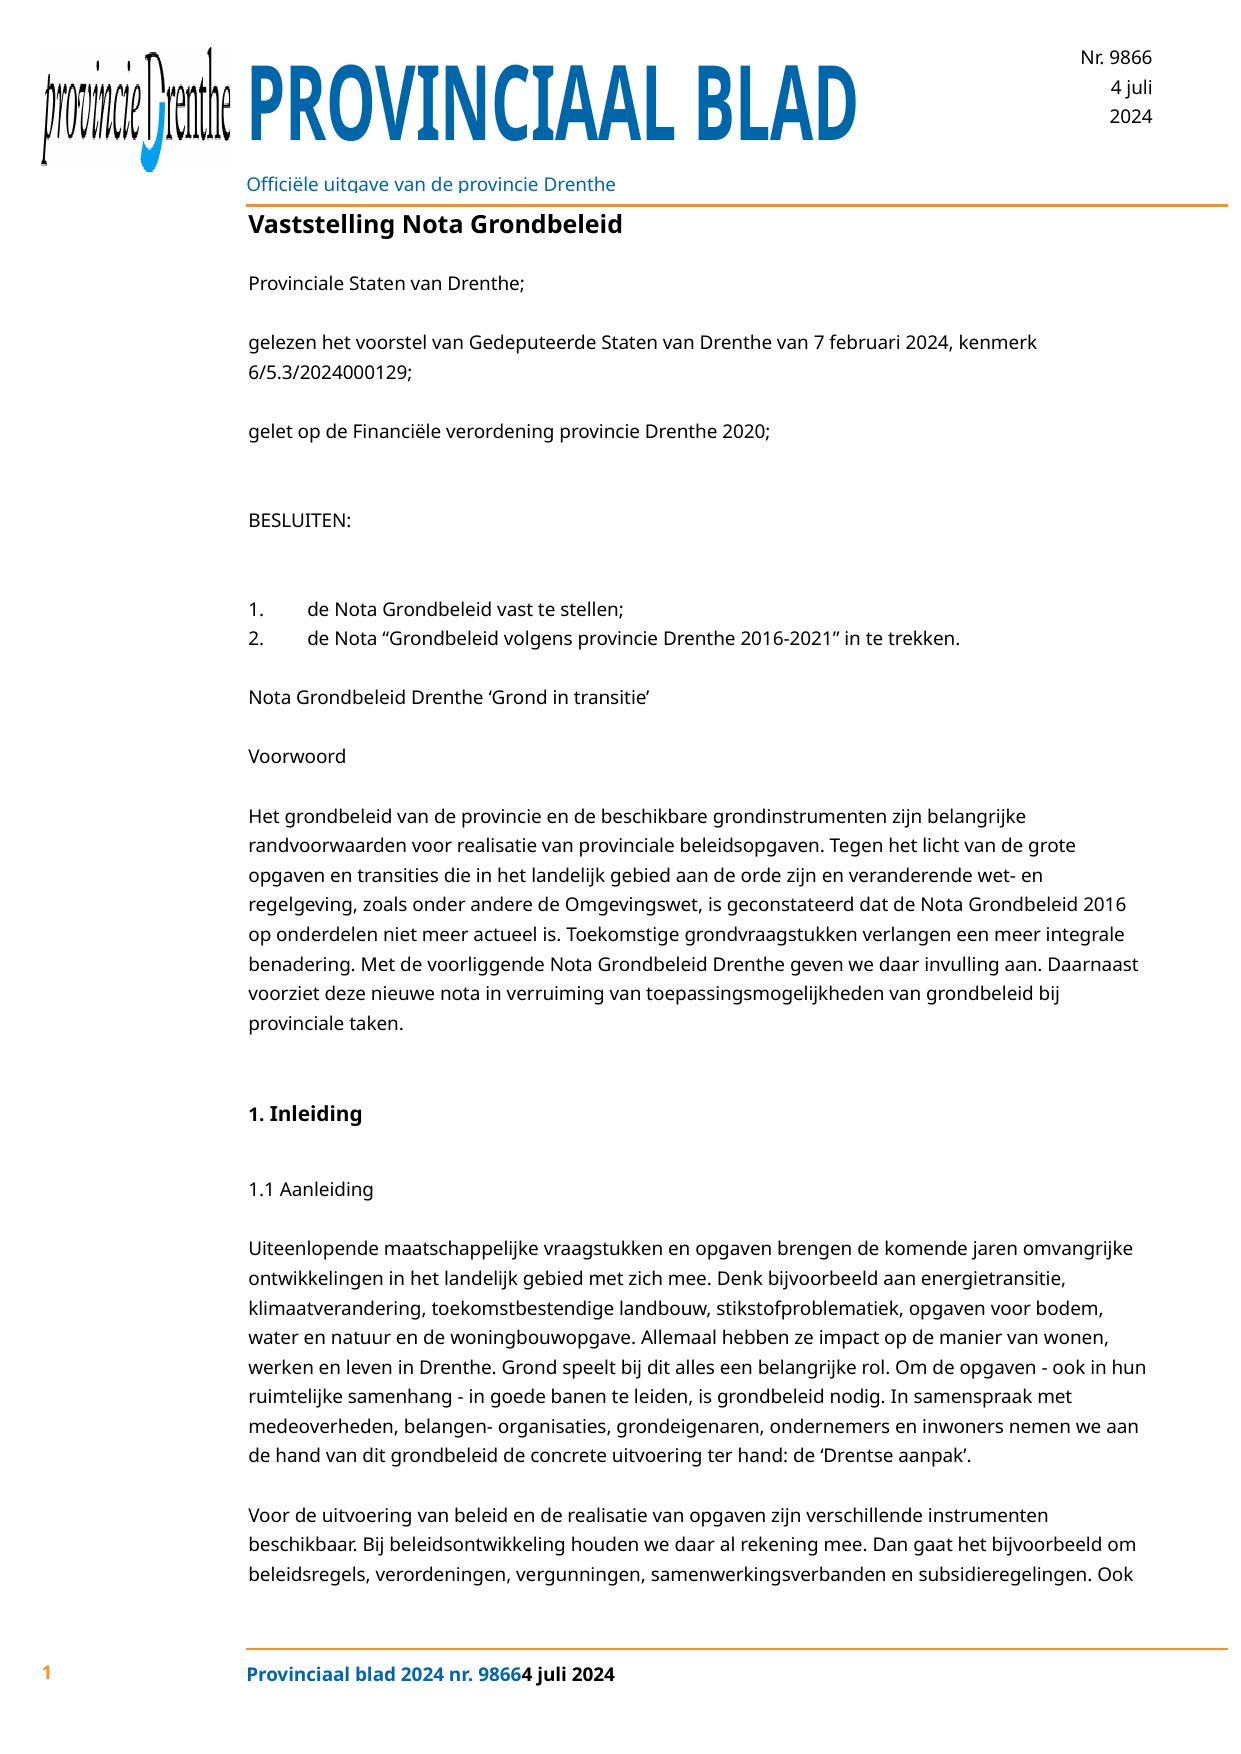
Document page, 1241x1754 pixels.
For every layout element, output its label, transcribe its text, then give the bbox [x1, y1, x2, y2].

text Nota Grondbeleid Drenthe ‘Grond in transitie’ [248, 684, 1152, 710]
list de Nota “Grondbeleid volgens provincie Drenthe 2016-2021” in te trekken. [248, 625, 1152, 651]
text Vaststelling Nota Grondbeleid [248, 207, 1152, 241]
text 1. Inleiding [248, 1099, 1152, 1127]
picture [41, 47, 231, 172]
text Uiteenlopende maatschappelijke vraagstukken en opgaven brengen de komende jaren omvangrijke ontwikkelingen in het landelijk gebied met zich mee. Denk bijvoorbeeld aan energietransitie, klimaatverandering, toekomstbestendige landbouw, stikstofproblematiek, opgaven voor bodem, water en natuur en de woningbouwopgave. Allemaal hebben ze impact op de manier van wonen, werken en leven in Drenthe. Grond speelt bij dit alles een belangrijke rol. Om de opgaven - ook in hun ruimtelijke samenhang - in goede banen te leiden, is grondbeleid nodig. In samenspraak met medeoverheden, belangen- organisaties, grondeigenaren, ondernemers en inwoners nemen we aan de hand van dit grondbeleid de concrete uitvoering ter hand: de ‘Drentse aanpak’. [248, 1236, 1152, 1468]
text BESLUITEN: [248, 507, 1152, 533]
text Voor de uitvoering van beleid en de realisatie van opgaven zijn verschillende instrumenten beschikbaar. Bij beleidsontwikkeling houden we daar al rekening mee. Dan gaat het bijvoorbeeld om beleidsregels, verordeningen, vergunningen, samenwerkingsverbanden en subsidieregelingen. Ook [248, 1502, 1152, 1587]
text gelet op de Financiële verordening provincie Drenthe 2020; [248, 418, 1152, 444]
text gelezen het voorstel van Gedeputeerde Staten van Drenthe van 7 februari 2024, kenmerk 6/5.3/2024000129; [248, 329, 1152, 385]
list de Nota Grondbeleid vast te stellen; [248, 596, 1152, 621]
text Provinciale Staten van Drenthe; [248, 270, 1152, 296]
text Voorwoord [248, 744, 1152, 769]
text 1.1 Aanleiding [248, 1176, 1152, 1202]
text Het grondbeleid van de provincie en de beschikbare grondinstrumenten zijn belangrijke randvoorwaarden voor realisatie van provinciale beleidsopgaven. Tegen het licht van de grote opgaven en transities die in het landelijk gebied aan de orde zijn en veranderende wet- en regelgeving, zoals onder andere de Omgevingswet, is geconstateerd dat de Nota Grondbeleid 2016 op onderdelen niet meer actueel is. Toekomstige grondvraagstukken verlangen een meer integrale benadering. Met de voorliggende Nota Grondbeleid Drenthe geven we daar invulling aan. Daarnaast voorziet deze nieuwe nota in verruiming van toepassingsmogelijkheden van grondbeleid bij provinciale taken. [248, 803, 1152, 1036]
